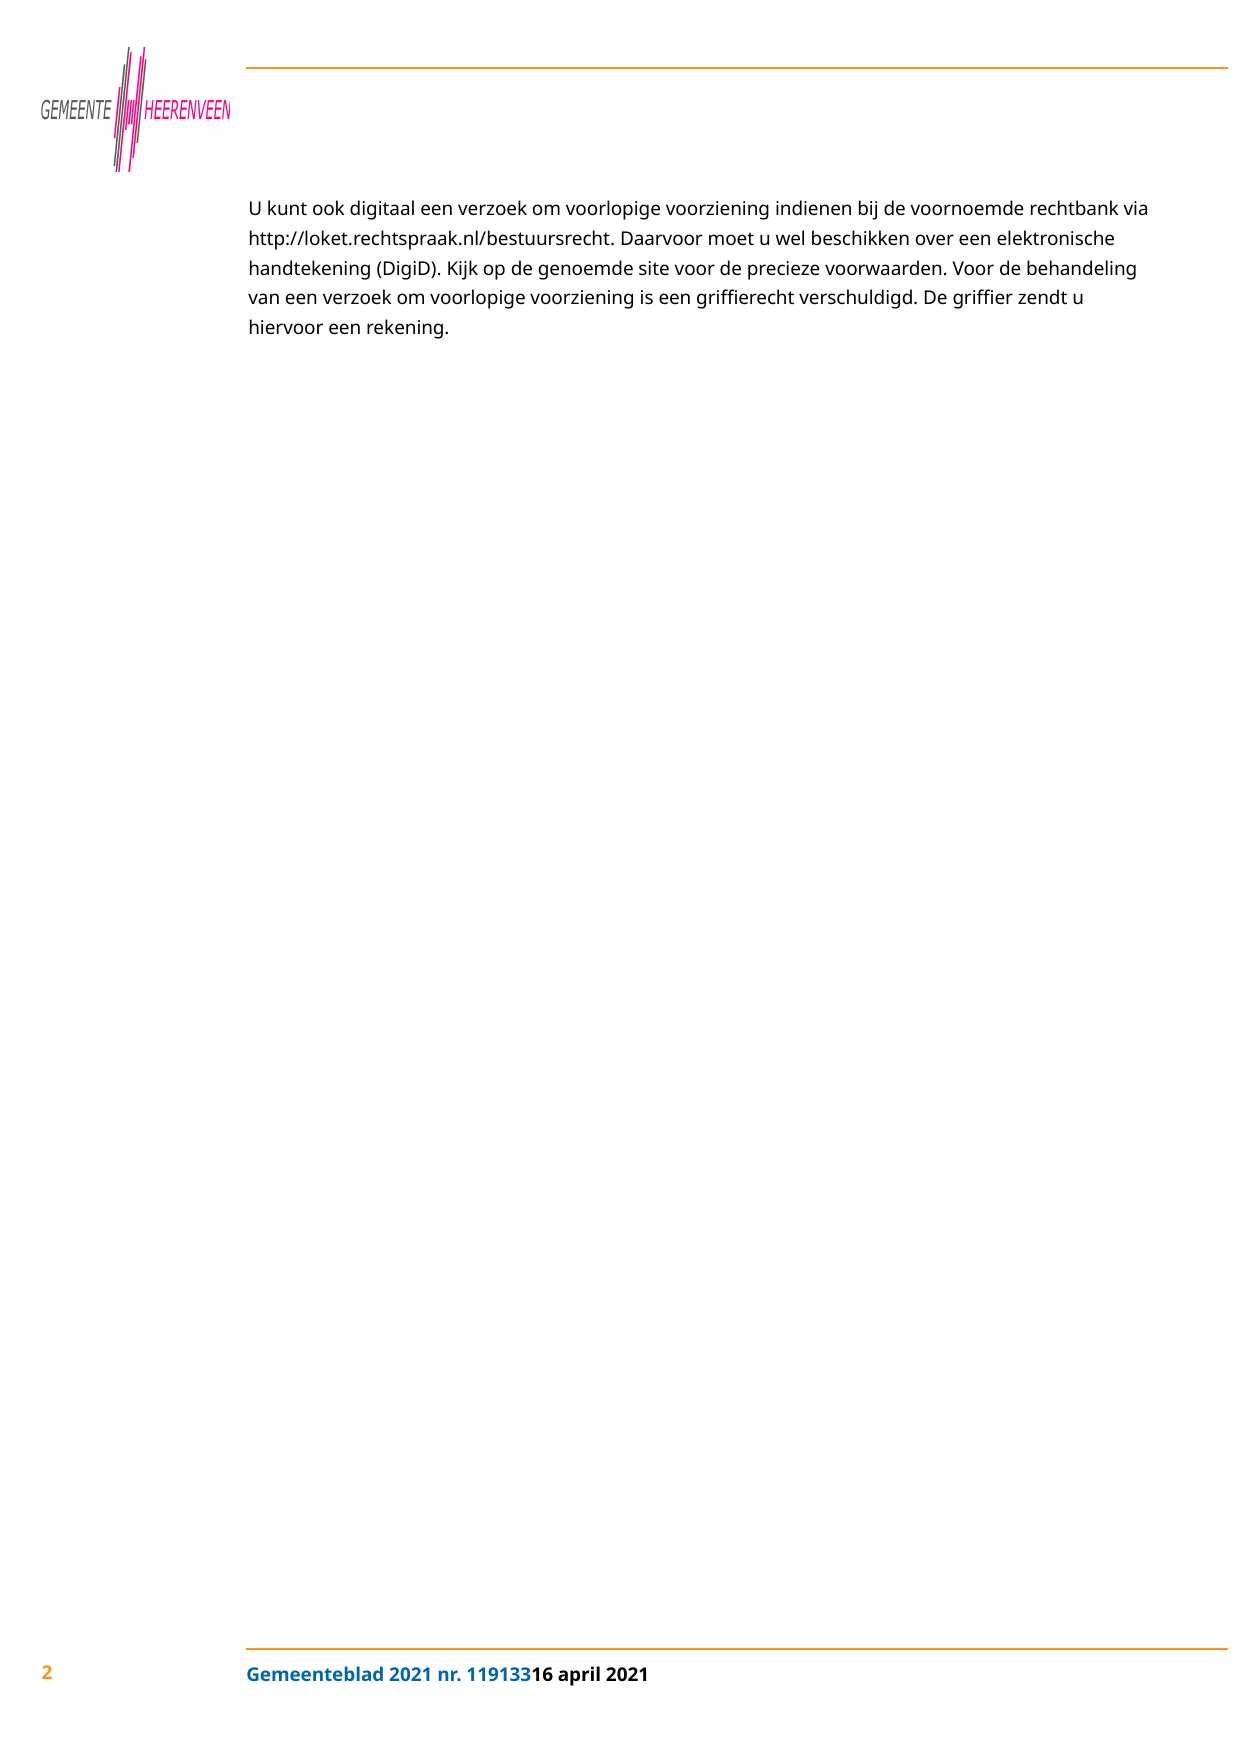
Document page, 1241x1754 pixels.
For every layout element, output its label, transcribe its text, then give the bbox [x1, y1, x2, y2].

picture [41, 47, 231, 172]
text U kunt ook digitaal een verzoek om voorlopige voorziening indienen bij de voornoemde rechtbank via http://loket.rechtspraak.nl/bestuursrecht. Daarvoor moet u wel beschikken over een elektronische handtekening (DigiD). Kijk op de genoemde site voor de precieze voorwaarden. Voor de behandeling van een verzoek om voorlopige voorziening is een griffierecht verschuldigd. De griffier zendt u hiervoor een rekening. [248, 196, 1152, 340]
